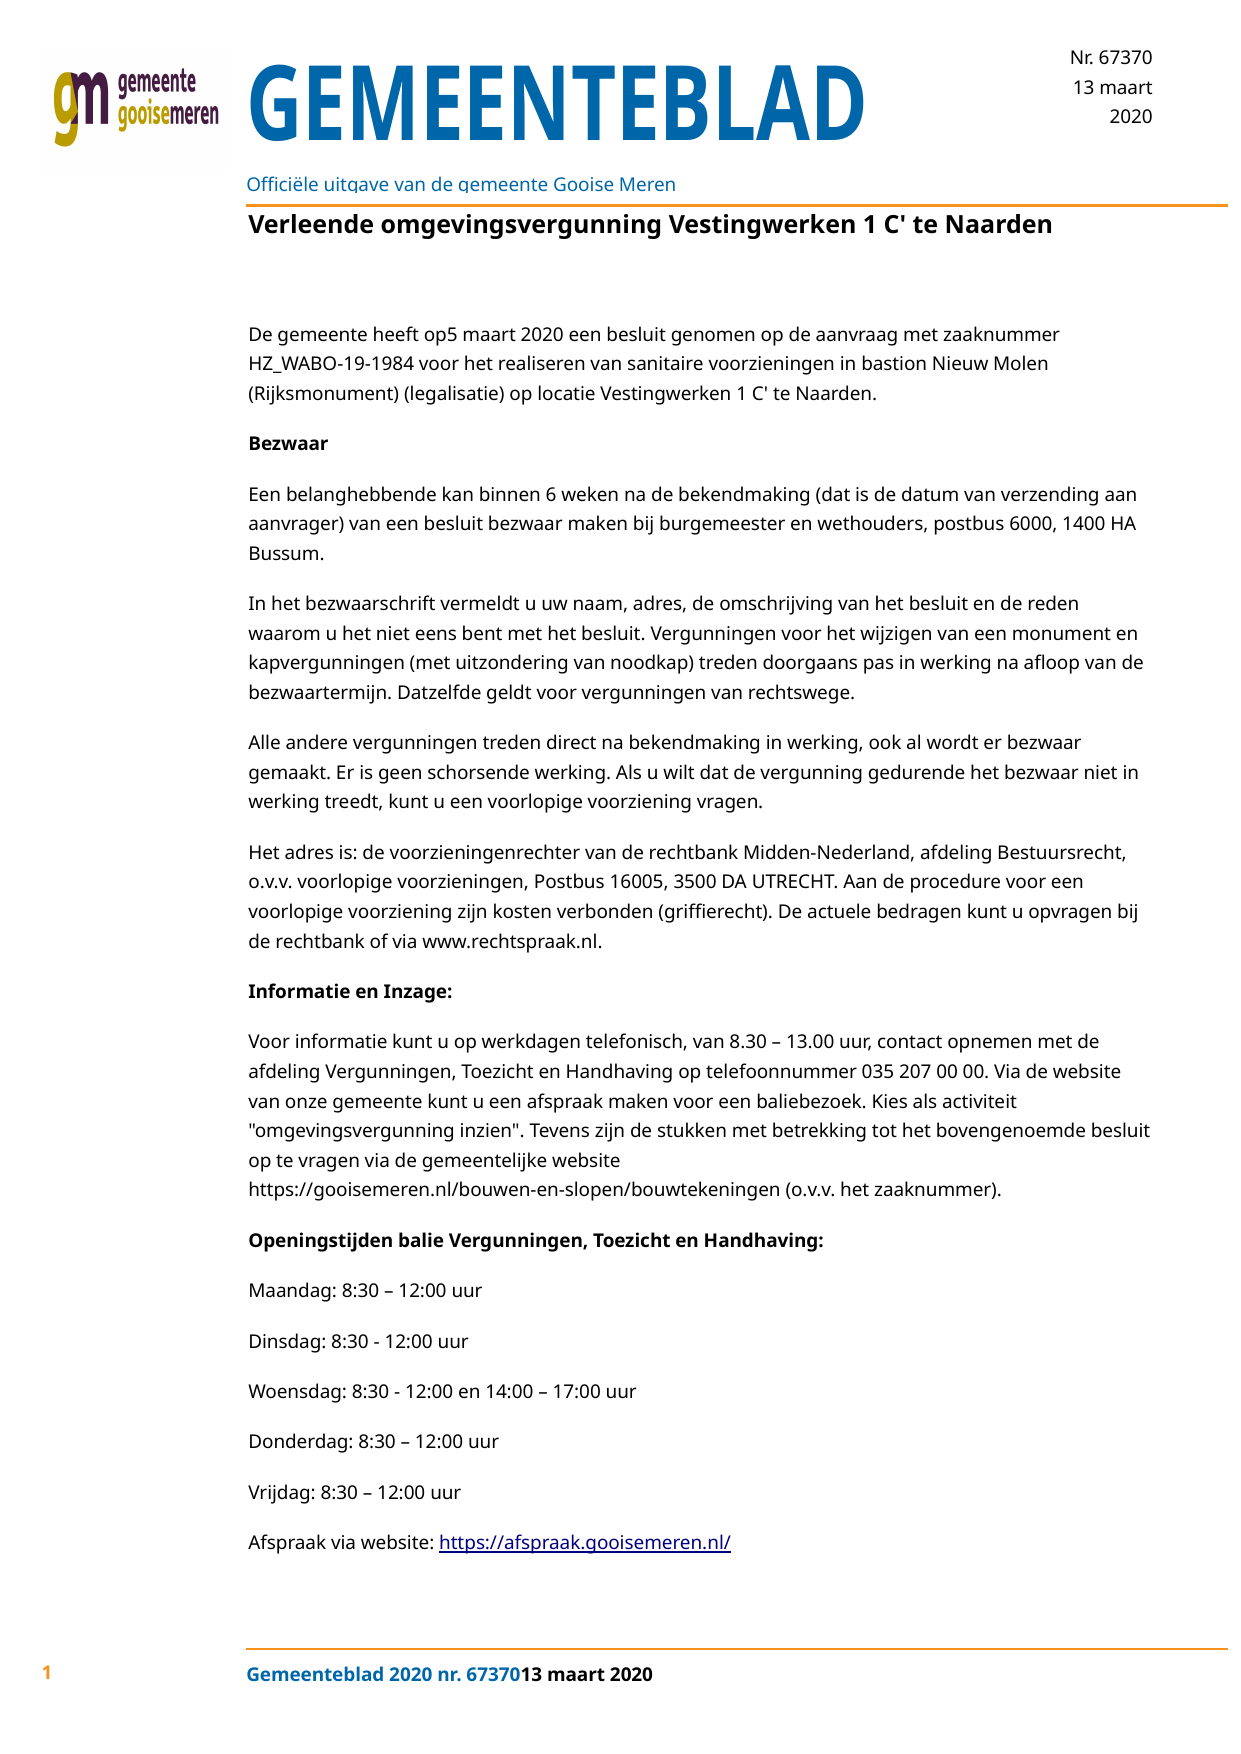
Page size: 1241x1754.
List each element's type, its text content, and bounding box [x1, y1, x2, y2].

text Een belanghebbende kan binnen 6 weken na de bekendmaking (dat is de datum van verzending aan aanvrager) van een besluit bezwaar maken bij burgemeester en wethouders, postbus 6000, 1400 HA Bussum. [248, 481, 1152, 566]
text Vrijdag: 8:30 – 12:00 uur [248, 1479, 1152, 1505]
text In het bezwaarschrift vermeldt u uw naam, adres, de omschrijving van het besluit en de reden waarom u het niet eens bent met het besluit. Vergunningen voor het wijzigen van een monument en kapvergunningen (met uitzondering van noodkap) treden doorgaans pas in werking na afloop van de bezwaartermijn. Datzelfde geldt voor vergunningen van rechtswege. [248, 590, 1152, 705]
text Verleende omgevingsvergunning Vestingwerken 1 C' te Naarden [248, 207, 1152, 241]
text Woensdag: 8:30 - 12:00 en 14:00 – 17:00 uur [248, 1378, 1152, 1404]
text Bezwaar [248, 430, 1152, 456]
text Het adres is: de voorzieningenrechter van de rechtbank Midden-Nederland, afdeling Bestuursrecht, o.v.v. voorlopige voorzieningen, Postbus 16005, 3500 DA UTRECHT. Aan de procedure voor een voorlopige voorziening zijn kosten verbonden (griffierecht). De actuele bedragen kunt u opvragen bij de rechtbank of via www.rechtspraak.nl. [248, 839, 1152, 953]
picture [41, 47, 231, 172]
text Voor informatie kunt u op werkdagen telefonisch, van 8.30 – 13.00 uur, contact opnemen met de afdeling Vergunningen, Toezicht en Handhaving op telefoonnummer 035 207 00 00. Via de website van onze gemeente kunt u een afspraak maken voor een baliebezoek. Kies als activiteit "omgevingsvergunning inzien". Tevens zijn de stukken met betrekking tot het bovengenoemde besluit op te vragen via de gemeentelijke website https://gooisemeren.nl/bouwen-en-slopen/bouwtekeningen (o.v.v. het zaaknummer). [248, 1029, 1152, 1202]
text Afspraak via website: https://afspraak.gooisemeren.nl/ [248, 1529, 1152, 1555]
text Donderdag: 8:30 – 12:00 uur [248, 1429, 1152, 1454]
text Alle andere vergunningen treden direct na bekendmaking in werking, ook al wordt er bezwaar gemaakt. Er is geen schorsende werking. Als u wilt dat de vergunning gedurende het bezwaar niet in werking treedt, kunt u een voorlopige voorziening vragen. [248, 729, 1152, 814]
text Dinsdag: 8:30 - 12:00 uur [248, 1328, 1152, 1353]
text De gemeente heeft op5 maart 2020 een besluit genomen op de aanvraag met zaaknummer HZ_WABO-19-1984 voor het realiseren van sanitaire voorzieningen in bastion Nieuw Molen (Rijksmonument) (legalisatie) op locatie Vestingwerken 1 C' te Naarden. [248, 321, 1152, 406]
text Informatie en Inzage: [248, 978, 1152, 1004]
text Openingstijden balie Vergunningen, Toezicht en Handhaving: [248, 1227, 1152, 1253]
text Maandag: 8:30 – 12:00 uur [248, 1277, 1152, 1303]
